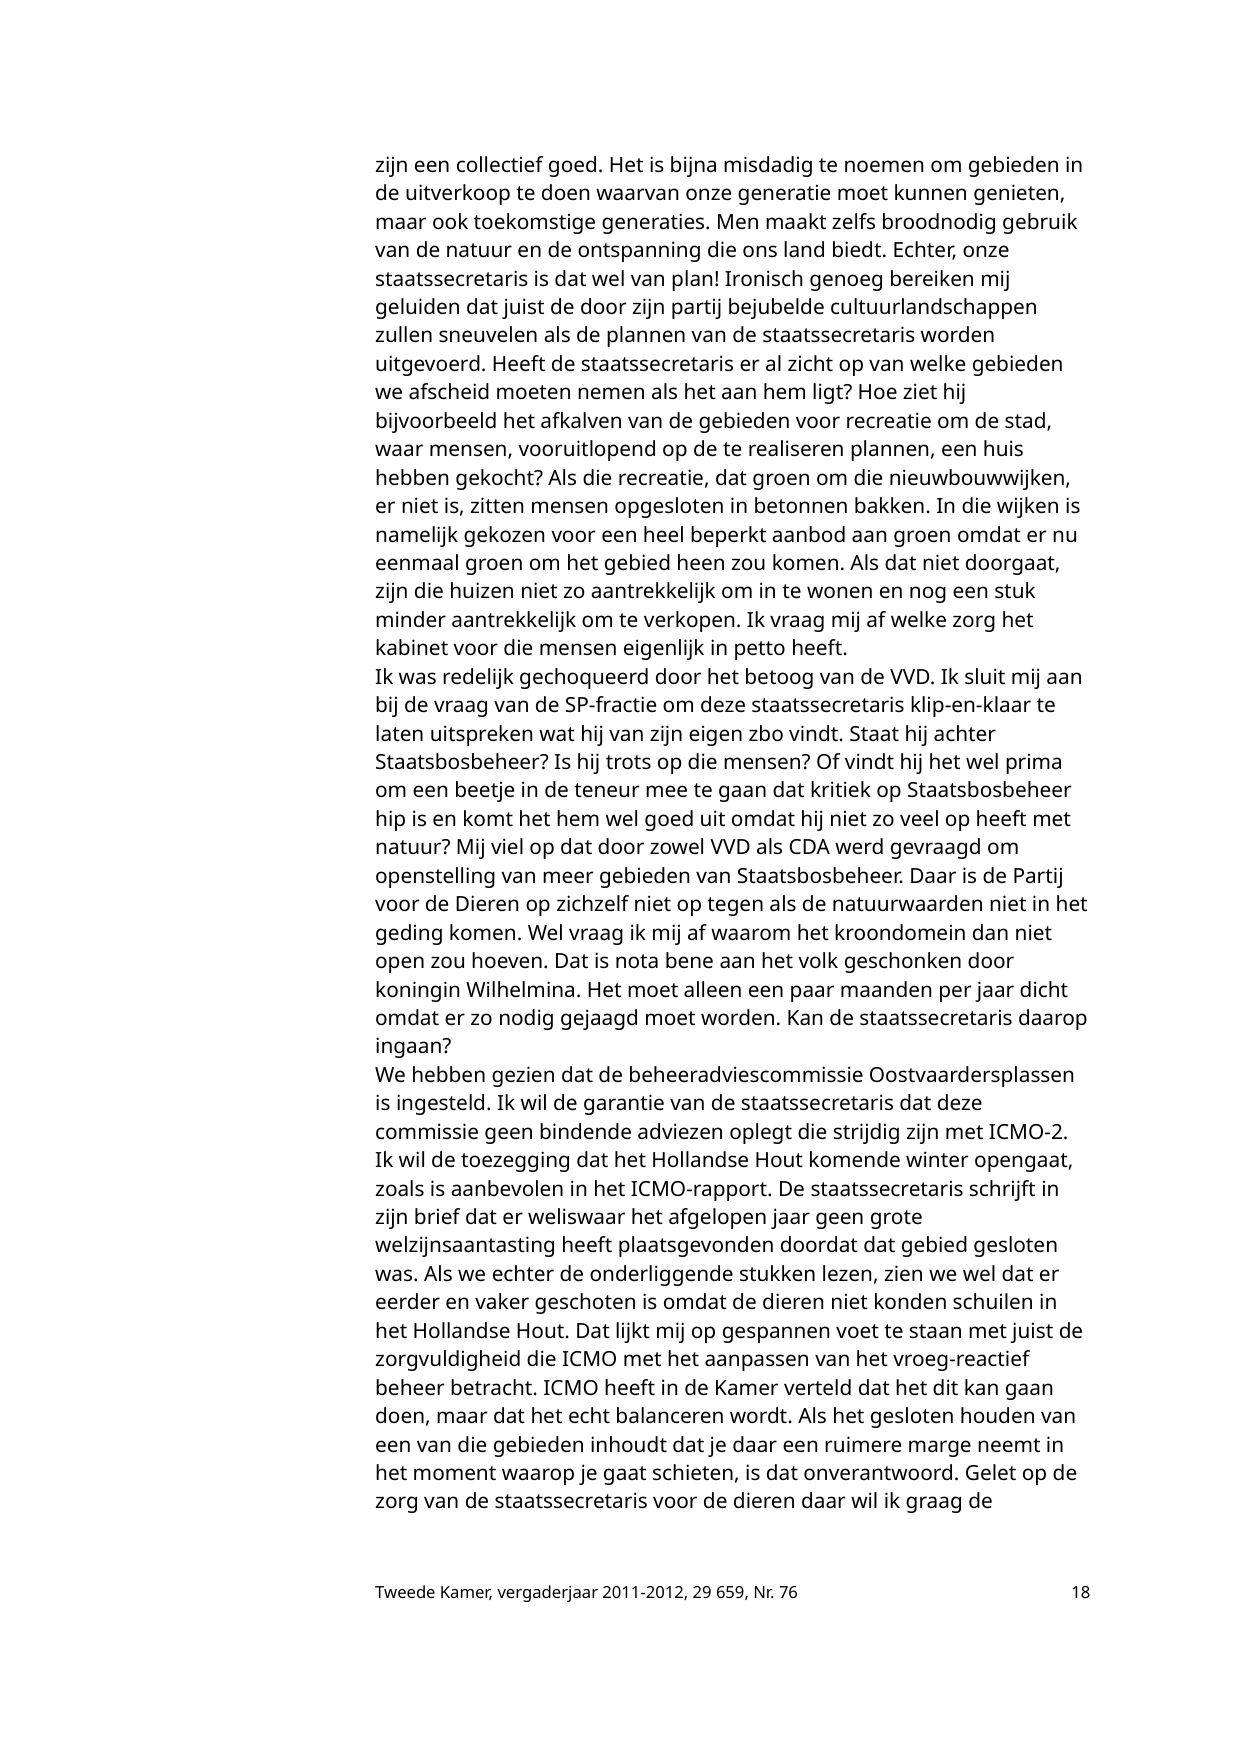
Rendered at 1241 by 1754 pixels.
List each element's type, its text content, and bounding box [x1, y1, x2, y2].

text We hebben gezien dat de beheeradviescommissie Oostvaardersplassen is ingesteld. Ik wil de garantie van de staatssecretaris dat deze commissie geen bindende adviezen oplegt die strijdig zijn met ICMO-2. Ik wil de toezegging dat het Hollandse Hout komende winter opengaat, zoals is aanbevolen in het ICMO-rapport. De staatssecretaris schrijft in zijn brief dat er weliswaar het afgelopen jaar geen grote welzijnsaantasting heeft plaatsgevonden doordat dat gebied gesloten was. Als we echter de onderliggende stukken lezen, zien we wel dat er eerder en vaker geschoten is omdat de dieren niet konden schuilen in het Hollandse Hout. Dat lijkt mij op gespannen voet te staan met juist de zorgvuldigheid die ICMO met het aanpassen van het vroeg-reactief beheer betracht. ICMO heeft in de Kamer verteld dat het dit kan gaan doen, maar dat het echt balanceren wordt. Als het gesloten houden van een van die gebieden inhoudt dat je daar een ruimere marge neemt in het moment waarop je gaat schieten, is dat onverantwoord. Gelet op de zorg van de staatssecretaris voor de dieren daar wil ik graag de [375, 1060, 1090, 1515]
text zijn een collectief goed. Het is bijna misdadig te noemen om gebieden in de uitverkoop te doen waarvan onze generatie moet kunnen genieten, maar ook toekomstige generaties. Men maakt zelfs broodnodig gebruik van de natuur en de ontspanning die ons land biedt. Echter, onze staatssecretaris is dat wel van plan! Ironisch genoeg bereiken mij geluiden dat juist de door zijn partij bejubelde cultuurlandschappen zullen sneuvelen als de plannen van de staatssecretaris worden uitgevoerd. Heeft de staatssecretaris er al zicht op van welke gebieden we afscheid moeten nemen als het aan hem ligt? Hoe ziet hij bijvoorbeeld het afkalven van de gebieden voor recreatie om de stad, waar mensen, vooruitlopend op de te realiseren plannen, een huis hebben gekocht? Als die recreatie, dat groen om die nieuwbouwwijken, er niet is, zitten mensen opgesloten in betonnen bakken. In die wijken is namelijk gekozen voor een heel beperkt aanbod aan groen omdat er nu eenmaal groen om het gebied heen zou komen. Als dat niet doorgaat, zijn die huizen niet zo aantrekkelijk om in te wonen en nog een stuk minder aantrekkelijk om te verkopen. Ik vraag mij af welke zorg het kabinet voor die mensen eigenlijk in petto heeft. [375, 150, 1090, 662]
text Ik was redelijk gechoqueerd door het betoog van de VVD. Ik sluit mij aan bij de vraag van de SP-fractie om deze staatssecretaris klip-en-klaar te laten uitspreken wat hij van zijn eigen zbo vindt. Staat hij achter Staatsbosbeheer? Is hij trots op die mensen? Of vindt hij het wel prima om een beetje in de teneur mee te gaan dat kritiek op Staatsbosbeheer hip is en komt het hem wel goed uit omdat hij niet zo veel op heeft met natuur? Mij viel op dat door zowel VVD als CDA werd gevraagd om openstelling van meer gebieden van Staatsbosbeheer. Daar is de Partij voor de Dieren op zichzelf niet op tegen als de natuurwaarden niet in het geding komen. Wel vraag ik mij af waarom het kroondomein dan niet open zou hoeven. Dat is nota bene aan het volk geschonken door koningin Wilhelmina. Het moet alleen een paar maanden per jaar dicht omdat er zo nodig gejaagd moet worden. Kan de staatssecretaris daarop ingaan? [375, 662, 1090, 1060]
